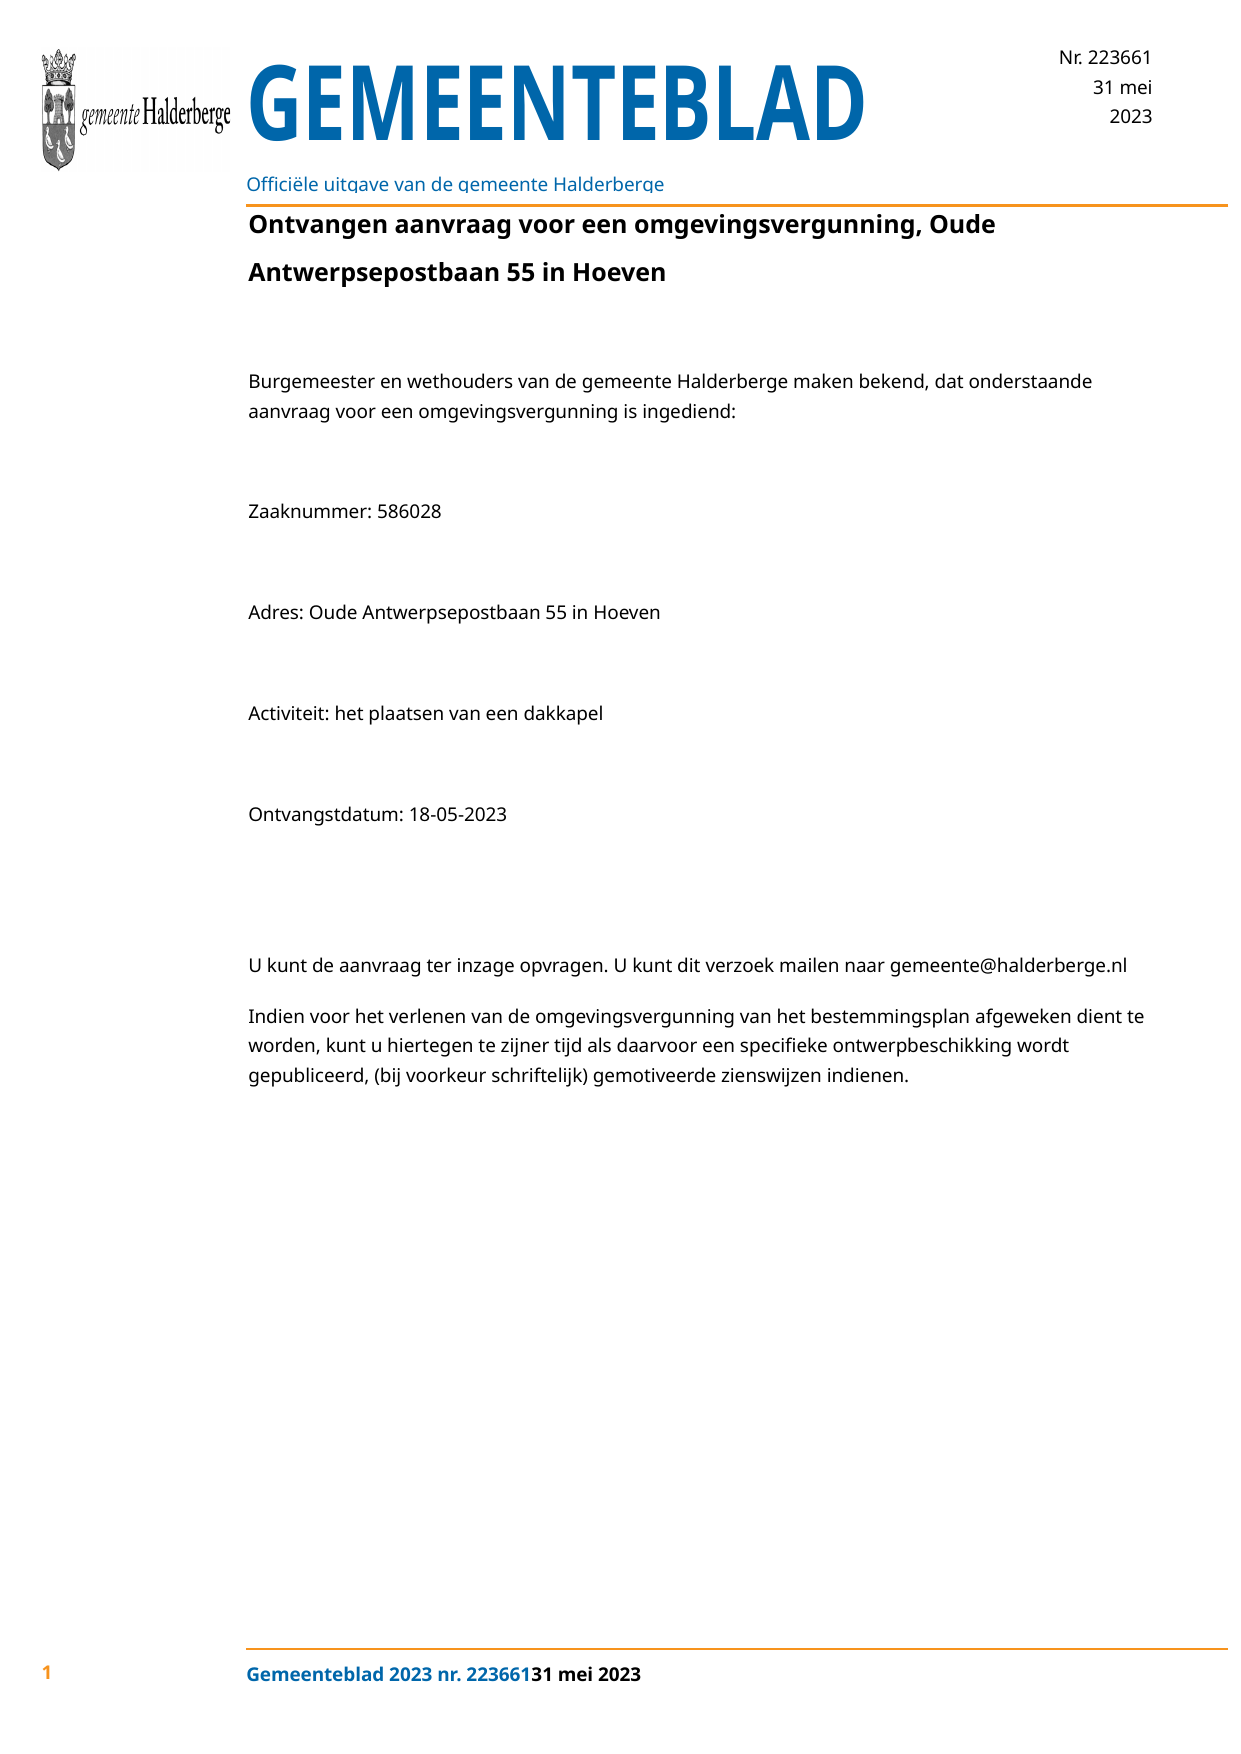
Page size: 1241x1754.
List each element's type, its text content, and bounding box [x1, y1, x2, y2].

text Ontvangen aanvraag voor een omgevingsvergunning, Oude Antwerpsepostbaan 55 in Hoeven [248, 207, 1152, 288]
text Adres: Oude Antwerpsepostbaan 55 in Hoeven [248, 599, 1152, 625]
text U kunt de aanvraag ter inzage opvragen. U kunt dit verzoek mailen naar gemeente@halderberge.nl [248, 952, 1152, 978]
text Zaaknummer: 586028 [248, 499, 1152, 524]
text Ontvangstdatum: 18-05-2023 [248, 801, 1152, 827]
picture [41, 47, 231, 172]
text Burgemeester en wethouders van de gemeente Halderberge maken bekend, dat onderstaande aanvraag voor een omgevingsvergunning is ingediend: [248, 368, 1152, 424]
text Activiteit: het plaatsen van een dakkapel [248, 700, 1152, 726]
text Indien voor het verlenen van de omgevingsvergunning van het bestemmingsplan afgeweken dient te worden, kunt u hiertegen te zijner tijd als daarvoor een specifieke ontwerpbeschikking wordt gepubliceerd, (bij voorkeur schriftelijk) gemotiveerde zienswijzen indienen. [248, 1003, 1152, 1088]
